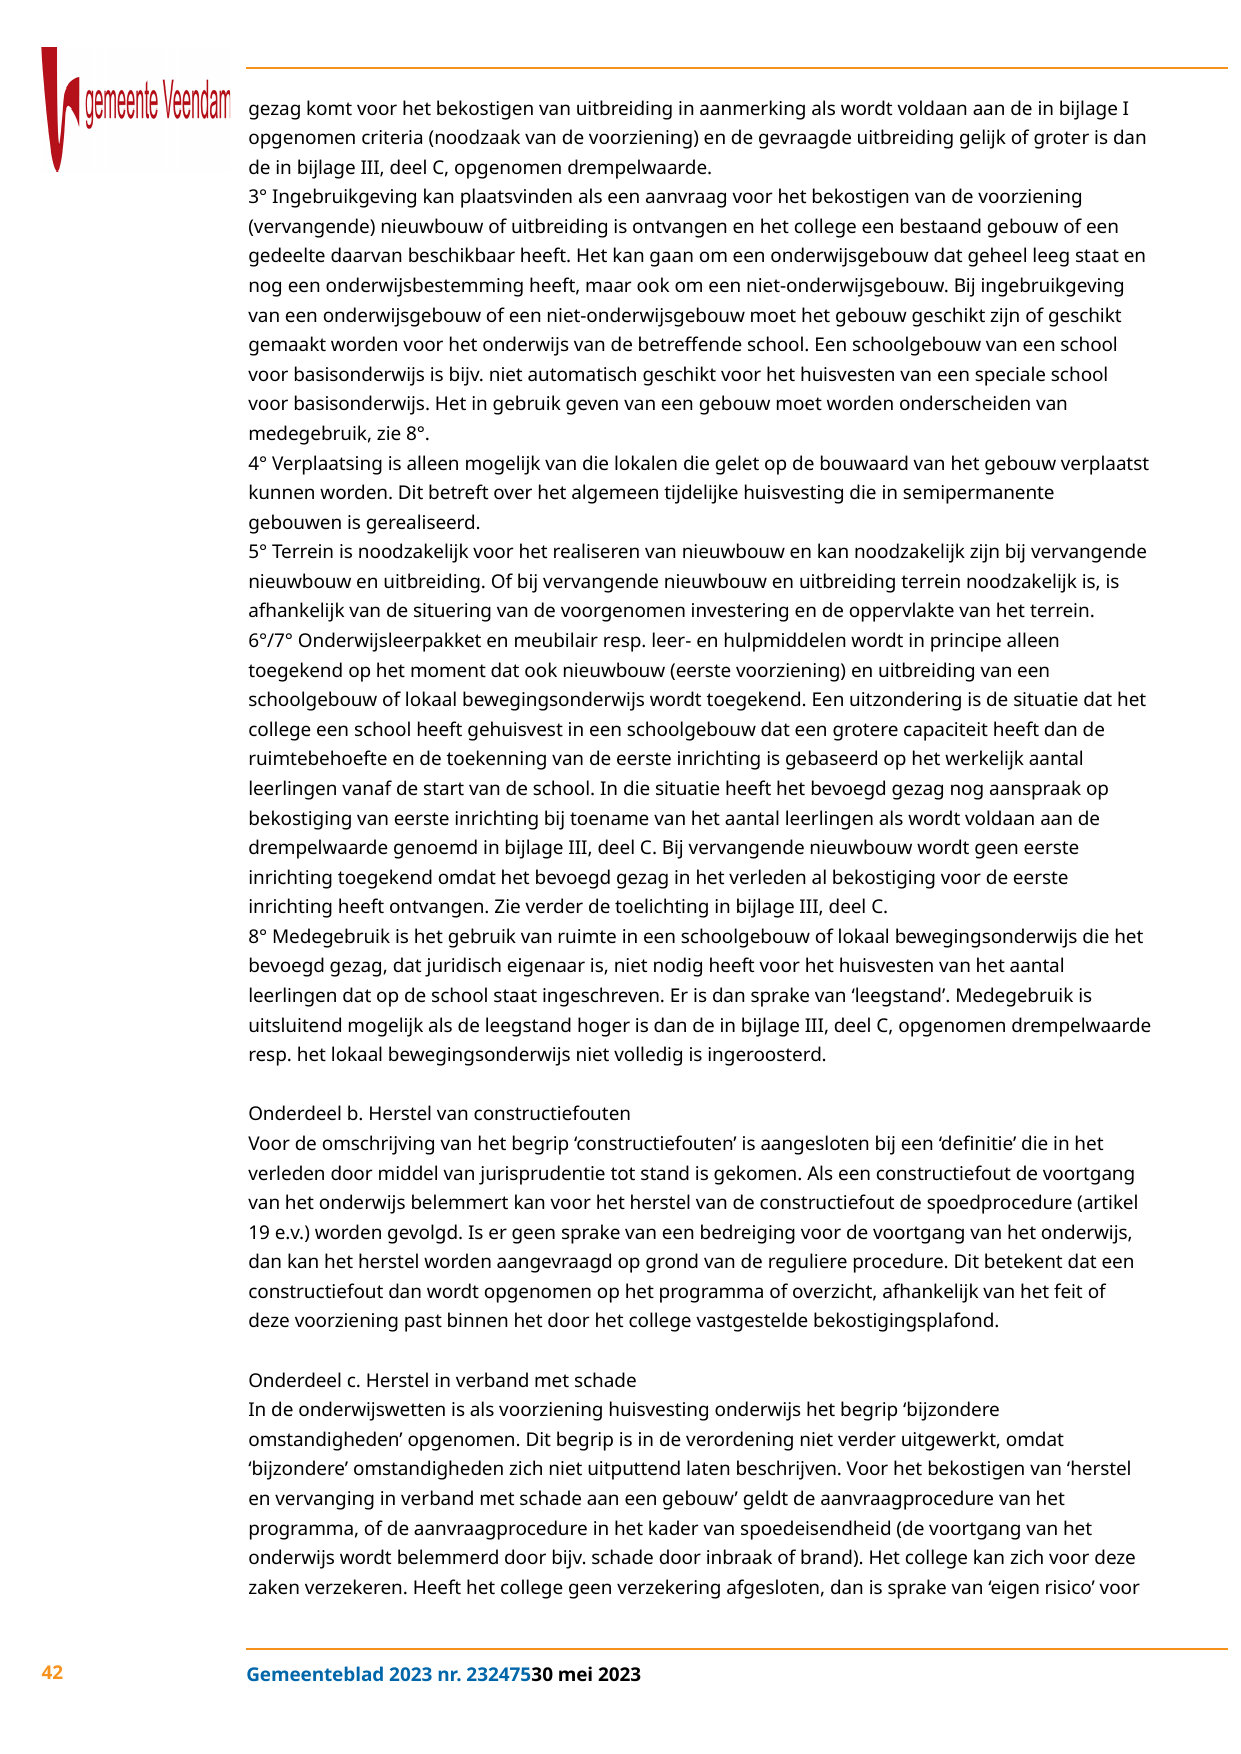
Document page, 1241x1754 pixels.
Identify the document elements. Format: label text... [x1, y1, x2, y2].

text 4° Verplaatsing is alleen mogelijk van die lokalen die gelet op de bouwaard van het gebouw verplaatst kunnen worden. Dit betreft over het algemeen tijdelijke huisvesting die in semipermanente gebouwen is gerealiseerd. [248, 450, 1152, 535]
text Onderdeel b. Herstel van constructiefouten [248, 1101, 1152, 1126]
text gezag komt voor het bekostigen van uitbreiding in aanmerking als wordt voldaan aan de in bijlage I opgenomen criteria (noodzaak van de voorziening) en de gevraagde uitbreiding gelijk of groter is dan de in bijlage III, deel C, opgenomen drempelwaarde. [248, 95, 1152, 180]
picture [41, 47, 231, 172]
text Onderdeel c. Herstel in verband met schade [248, 1367, 1152, 1393]
text 3° Ingebruikgeving kan plaatsvinden als een aanvraag voor het bekostigen van de voorziening (vervangende) nieuwbouw of uitbreiding is ontvangen en het college een bestaand gebouw of een gedeelte daarvan beschikbaar heeft. Het kan gaan om een onderwijsgebouw dat geheel leeg staat en nog een onderwijsbestemming heeft, maar ook om een niet-onderwijsgebouw. Bij ingebruikgeving van een onderwijsgebouw of een niet-onderwijsgebouw moet het gebouw geschikt zijn of geschikt gemaakt worden voor het onderwijs van de betreffende school. Een schoolgebouw van een school voor basisonderwijs is bijv. niet automatisch geschikt voor het huisvesten van een speciale school voor basisonderwijs. Het in gebruik geven van een gebouw moet worden onderscheiden van medegebruik, zie 8°. [248, 183, 1152, 446]
text Voor de omschrijving van het begrip ‘constructiefouten’ is aangesloten bij een ‘definitie’ die in het verleden door middel van jurisprudentie tot stand is gekomen. Als een constructiefout de voortgang van het onderwijs belemmert kan voor het herstel van de constructiefout de spoedprocedure (artikel 19 e.v.) worden gevolgd. Is er geen sprake van een bedreiging voor de voortgang van het onderwijs, dan kan het herstel worden aangevraagd op grond van de reguliere procedure. Dit betekent dat een constructiefout dan wordt opgenomen op het programma of overzicht, afhankelijk van het feit of deze voorziening past binnen het door het college vastgestelde bekostigingsplafond. [248, 1130, 1152, 1333]
text 8° Medegebruik is het gebruik van ruimte in een schoolgebouw of lokaal bewegingsonderwijs die het bevoegd gezag, dat juridisch eigenaar is, niet nodig heeft voor het huisvesten van het aantal leerlingen dat op de school staat ingeschreven. Er is dan sprake van ‘leegstand’. Medegebruik is uitsluitend mogelijk als de leegstand hoger is dan de in bijlage III, deel C, opgenomen drempelwaarde resp. het lokaal bewegingsonderwijs niet volledig is ingeroosterd. [248, 923, 1152, 1067]
text In de onderwijswetten is als voorziening huisvesting onderwijs het begrip ‘bijzondere omstandigheden’ opgenomen. Dit begrip is in de verordening niet verder uitgewerkt, omdat ‘bijzondere’ omstandigheden zich niet uitputtend laten beschrijven. Voor het bekostigen van ‘herstel en vervanging in verband met schade aan een gebouw’ geldt de aanvraagprocedure van het programma, of de aanvraagprocedure in het kader van spoedeisendheid (de voortgang van het onderwijs wordt belemmerd door bijv. schade door inbraak of brand). Het college kan zich voor deze zaken verzekeren. Heeft het college geen verzekering afgesloten, dan is sprake van ‘eigen risico’ voor [248, 1396, 1152, 1600]
text 5° Terrein is noodzakelijk voor het realiseren van nieuwbouw en kan noodzakelijk zijn bij vervangende nieuwbouw en uitbreiding. Of bij vervangende nieuwbouw en uitbreiding terrein noodzakelijk is, is afhankelijk van de situering van de voorgenomen investering en de oppervlakte van het terrein. [248, 538, 1152, 623]
text 6°/7° Onderwijsleerpakket en meubilair resp. leer- en hulpmiddelen wordt in principe alleen toegekend op het moment dat ook nieuwbouw (eerste voorziening) en uitbreiding van een schoolgebouw of lokaal bewegingsonderwijs wordt toegekend. Een uitzondering is de situatie dat het college een school heeft gehuisvest in een schoolgebouw dat een grotere capaciteit heeft dan de ruimtebehoefte en de toekenning van de eerste inrichting is gebaseerd op het werkelijk aantal leerlingen vanaf de start van de school. In die situatie heeft het bevoegd gezag nog aanspraak op bekostiging van eerste inrichting bij toename van het aantal leerlingen als wordt voldaan aan de drempelwaarde genoemd in bijlage III, deel C. Bij vervangende nieuwbouw wordt geen eerste inrichting toegekend omdat het bevoegd gezag in het verleden al bekostiging voor de eerste inrichting heeft ontvangen. Zie verder de toelichting in bijlage III, deel C. [248, 627, 1152, 919]
